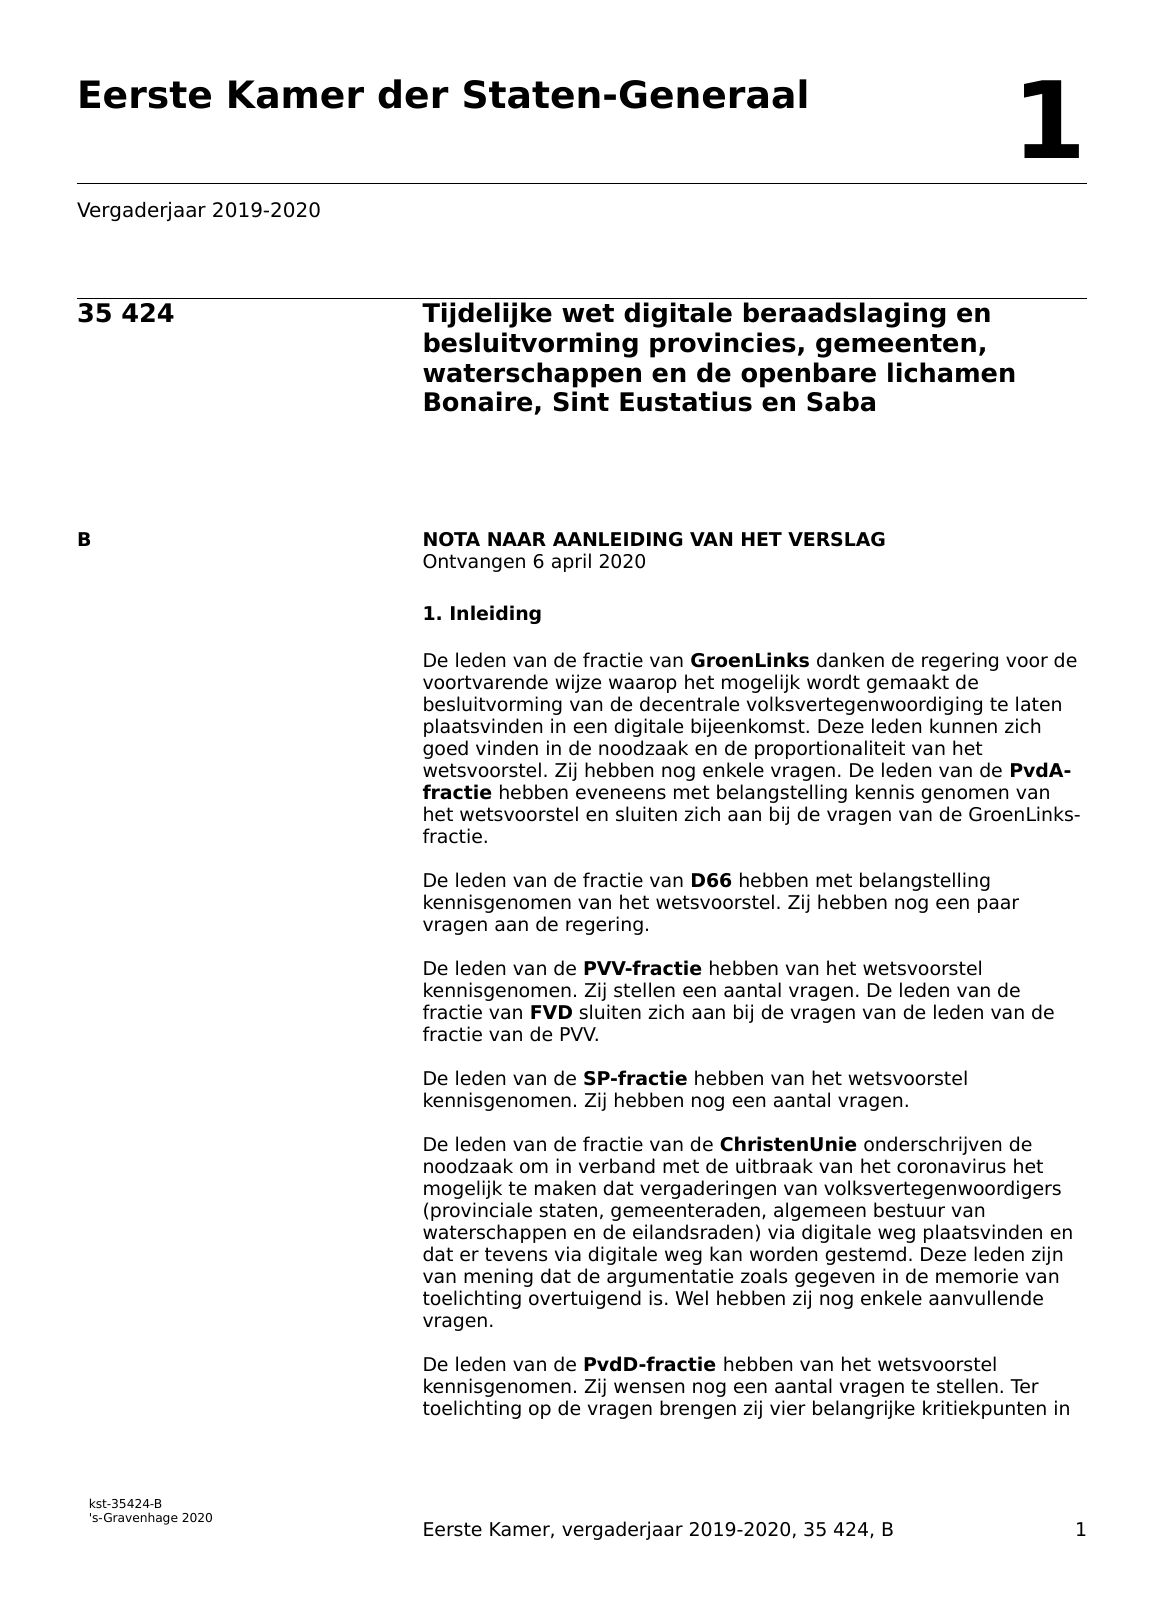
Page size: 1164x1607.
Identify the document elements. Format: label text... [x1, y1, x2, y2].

subtitle B NOTA NAAR AANLEIDING VAN HET VERSLAG [77, 529, 1087, 551]
text De leden van de SP-fractie hebben van het wetsvoorstel kennisgenomen. Zij hebben nog een aantal vragen. [422, 1068, 1087, 1112]
subtitle 35 424 Tijdelijke wet digitale beraadslaging en besluitvorming provincies, gemeenten, waterschappen en de openbare lichamen Bonaire, Sint Eustatius en Saba [77, 299, 1087, 418]
table_header Eerste Kamer der Staten-Generaal [77, 59, 886, 183]
text Ontvangen 6 april 2020 [422, 551, 1087, 573]
text De leden van de PVV-fractie hebben van het wetsvoorstel kennisgenomen. Zij stellen een aantal vragen. De leden van de fractie van FVD sluiten zich aan bij de vragen van de leden van de fractie van de PVV. [422, 958, 1087, 1046]
text kst-35424-B [88, 1497, 323, 1511]
table_header 1 [886, 59, 1087, 183]
text 's-Gravenhage 2020 [88, 1511, 323, 1525]
text De leden van de fractie van GroenLinks danken de regering voor de voortvarende wijze waarop het mogelijk wordt gemaakt de besluitvorming van de decentrale volksvertegenwoordiging te laten plaatsvinden in een digitale bijeenkomst. Deze leden kunnen zich goed vinden in de noodzaak en de proportionaliteit van het wetsvoorstel. Zij hebben nog enkele vragen. De leden van de PvdA-fractie hebben eveneens met belangstelling kennis genomen van het wetsvoorstel en sluiten zich aan bij de vragen van de GroenLinks-fractie. [422, 650, 1087, 847]
table_cell Vergaderjaar 2019-2020 [77, 184, 1087, 298]
subtitle 1. Inleiding [422, 603, 1087, 625]
text De leden van de fractie van de ChristenUnie onderschrijven de noodzaak om in verband met de uitbraak van het coronavirus het mogelijk te maken dat vergaderingen van volksvertegenwoordigers (provinciale staten, gemeenteraden, algemeen bestuur van waterschappen en de eilandsraden) via digitale weg plaatsvinden en dat er tevens via digitale weg kan worden gestemd. Deze leden zijn van mening dat de argumentatie zoals gegeven in de memorie van toelichting overtuigend is. Wel hebben zij nog enkele aanvullende vragen. [422, 1134, 1087, 1332]
text De leden van de fractie van D66 hebben met belangstelling kennisgenomen van het wetsvoorstel. Zij hebben nog een paar vragen aan de regering. [422, 870, 1087, 936]
text De leden van de PvdD-fractie hebben van het wetsvoorstel kennisgenomen. Zij wensen nog een aantal vragen te stellen. Ter toelichting op de vragen brengen zij vier belangrijke kritiekpunten in [422, 1354, 1087, 1420]
